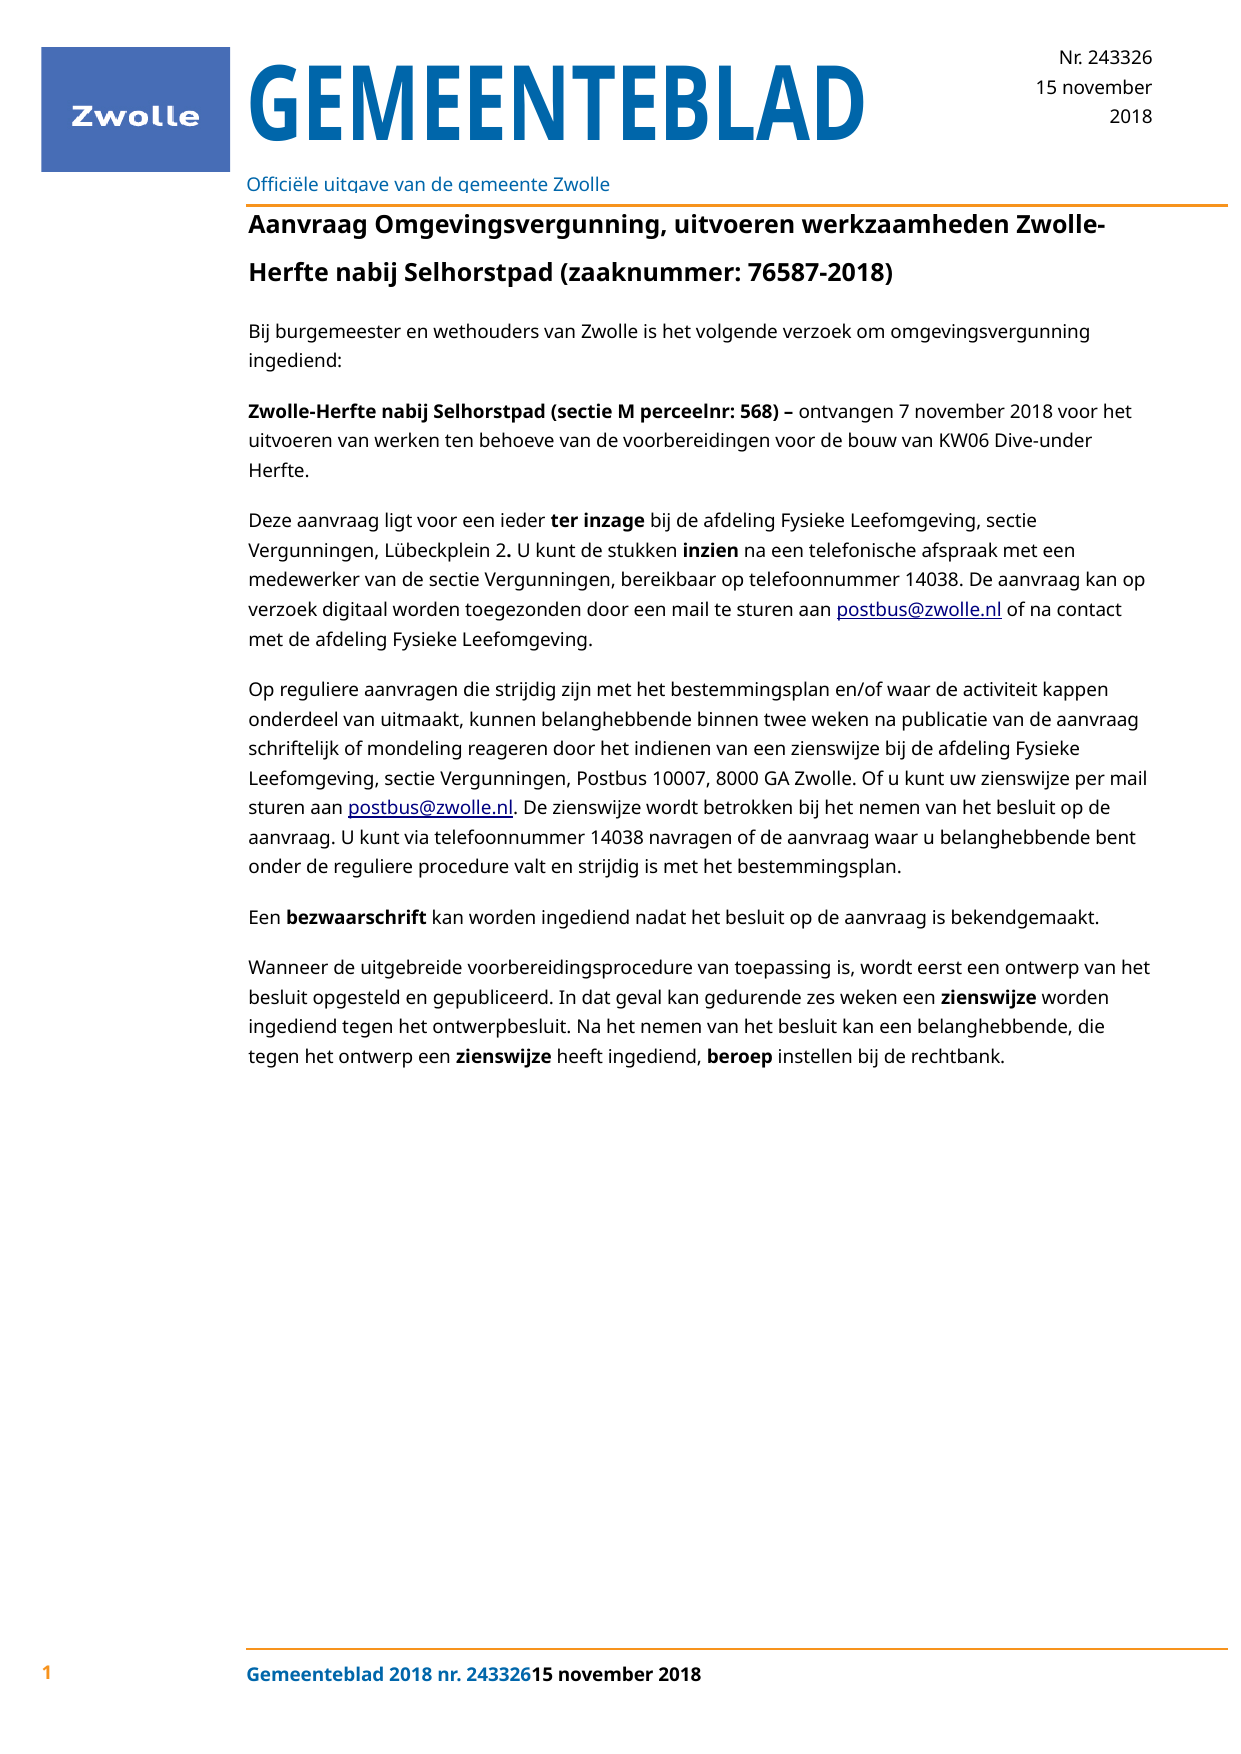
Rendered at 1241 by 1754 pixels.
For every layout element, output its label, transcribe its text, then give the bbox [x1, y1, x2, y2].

picture [41, 47, 231, 172]
text Wanneer de uitgebreide voorbereidingsprocedure van toepassing is, wordt eerst een ontwerp van het besluit opgesteld en gepubliceerd. In dat geval kan gedurende zes weken een zienswijze worden ingediend tegen het ontwerpbesluit. Na het nemen van het besluit kan een belanghebbende, die tegen het ontwerp een zienswijze heeft ingediend, beroep instellen bij de rechtbank. [248, 954, 1152, 1069]
text Zwolle-Herfte nabij Selhorstpad (sectie M perceelnr: 568) – ontvangen 7 november 2018 voor het uitvoeren van werken ten behoeve van de voorbereidingen voor de bouw van KW06 Dive-under Herfte. [248, 398, 1152, 483]
text Bij burgemeester en wethouders van Zwolle is het volgende verzoek om omgevingsvergunning ingediend: [248, 318, 1152, 373]
text Aanvraag Omgevingsvergunning, uitvoeren werkzaamheden Zwolle-Herfte nabij Selhorstpad (zaaknummer: 76587-2018) [248, 207, 1152, 288]
text Een bezwaarschrift kan worden ingediend nadat het besluit op de aanvraag is bekendgemaakt. [248, 904, 1152, 930]
text Deze aanvraag ligt voor een ieder ter inzage bij de afdeling Fysieke Leefomgeving, sectie Vergunningen, Lübeckplein 2. U kunt de stukken inzien na een telefonische afspraak met een medewerker van de sectie Vergunningen, bereikbaar op telefoonnummer 14038. De aanvraag kan op verzoek digitaal worden toegezonden door een mail te sturen aan postbus@zwolle.nl of na contact met de afdeling Fysieke Leefomgeving. [248, 507, 1152, 652]
text Op reguliere aanvragen die strijdig zijn met het bestemmingsplan en/of waar de activiteit kappen onderdeel van uitmaakt, kunnen belanghebbende binnen twee weken na publicatie van de aanvraag schriftelijk of mondeling reageren door het indienen van een zienswijze bij de afdeling Fysieke Leefomgeving, sectie Vergunningen, Postbus 10007, 8000 GA Zwolle. Of u kunt uw zienswijze per mail sturen aan postbus@zwolle.nl. De zienswijze wordt betrokken bij het nemen van het besluit op de aanvraag. U kunt via telefoonnummer 14038 navragen of de aanvraag waar u belanghebbende bent onder de reguliere procedure valt en strijdig is met het bestemmingsplan. [248, 676, 1152, 879]
